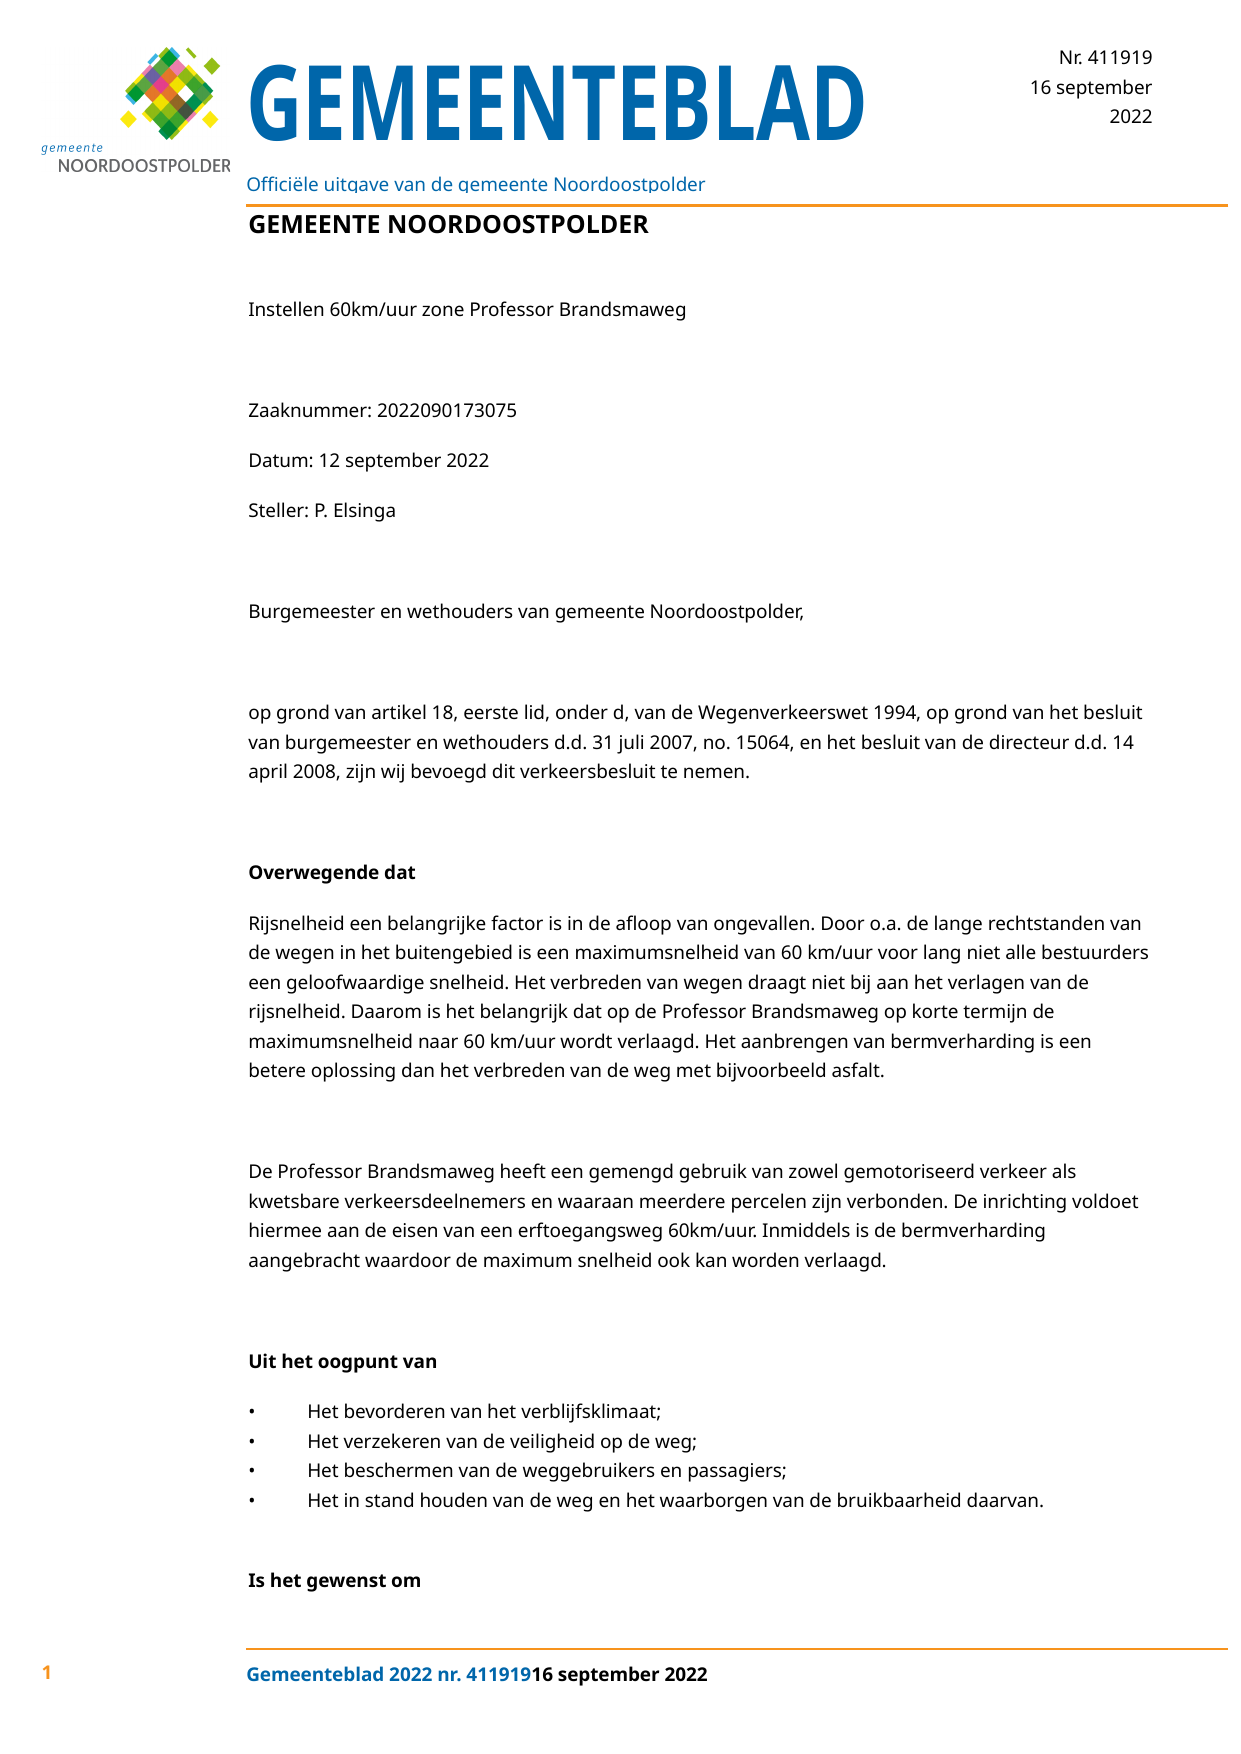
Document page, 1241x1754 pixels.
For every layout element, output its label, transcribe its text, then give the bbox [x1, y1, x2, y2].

list Het bevorderen van het verblijfsklimaat; [248, 1398, 1152, 1424]
list Het verzekeren van de veiligheid op de weg; [248, 1428, 1152, 1454]
list Het in stand houden van de weg en het waarborgen van de bruikbaarheid daarvan. [248, 1487, 1152, 1513]
text Rijsnelheid een belangrijke factor is in de afloop van ongevallen. Door o.a. de lange rechtstanden van de wegen in het buitengebied is een maximumsnelheid van 60 km/uur voor lang niet alle bestuurders een geloofwaardige snelheid. Het verbreden van wegen draagt niet bij aan het verlagen van de rijsnelheid. Daarom is het belangrijk dat op de Professor Brandsmaweg op korte termijn de maximumsnelheid naar 60 km/uur wordt verlaagd. Het aanbrengen van bermverharding is een betere oplossing dan het verbreden van de weg met bijvoorbeeld asfalt. [248, 910, 1152, 1083]
text Burgemeester en wethouders van gemeente Noordoostpolder, [248, 598, 1152, 624]
picture [41, 47, 231, 172]
text Uit het oogpunt van [248, 1348, 1152, 1374]
text Datum: 12 september 2022 [248, 447, 1152, 473]
text De Professor Brandsmaweg heeft een gemengd gebruik van zowel gemotoriseerd verkeer als kwetsbare verkeersdeelnemers en waaraan meerdere percelen zijn verbonden. De inrichting voldoet hiermee aan de eisen van een erftoegangsweg 60km/uur. Inmiddels is de bermverharding aangebracht waardoor de maximum snelheid ook kan worden verlaagd. [248, 1158, 1152, 1273]
text Zaaknummer: 2022090173075 [248, 397, 1152, 423]
list Het beschermen van de weggebruikers en passagiers; [248, 1458, 1152, 1483]
text GEMEENTE NOORDOOSTPOLDER [248, 207, 1152, 241]
text Steller: P. Elsinga [248, 498, 1152, 523]
text Is het gewenst om [248, 1567, 1152, 1593]
text op grond van artikel 18, eerste lid, onder d, van de Wegenverkeerswet 1994, op grond van het besluit van burgemeester en wethouders d.d. 31 juli 2007, no. 15064, en het besluit van de directeur d.d. 14 april 2008, zijn wij bevoegd dit verkeersbesluit te nemen. [248, 699, 1152, 784]
text Overwegende dat [248, 859, 1152, 885]
text Instellen 60km/uur zone Professor Brandsmaweg [248, 296, 1152, 322]
